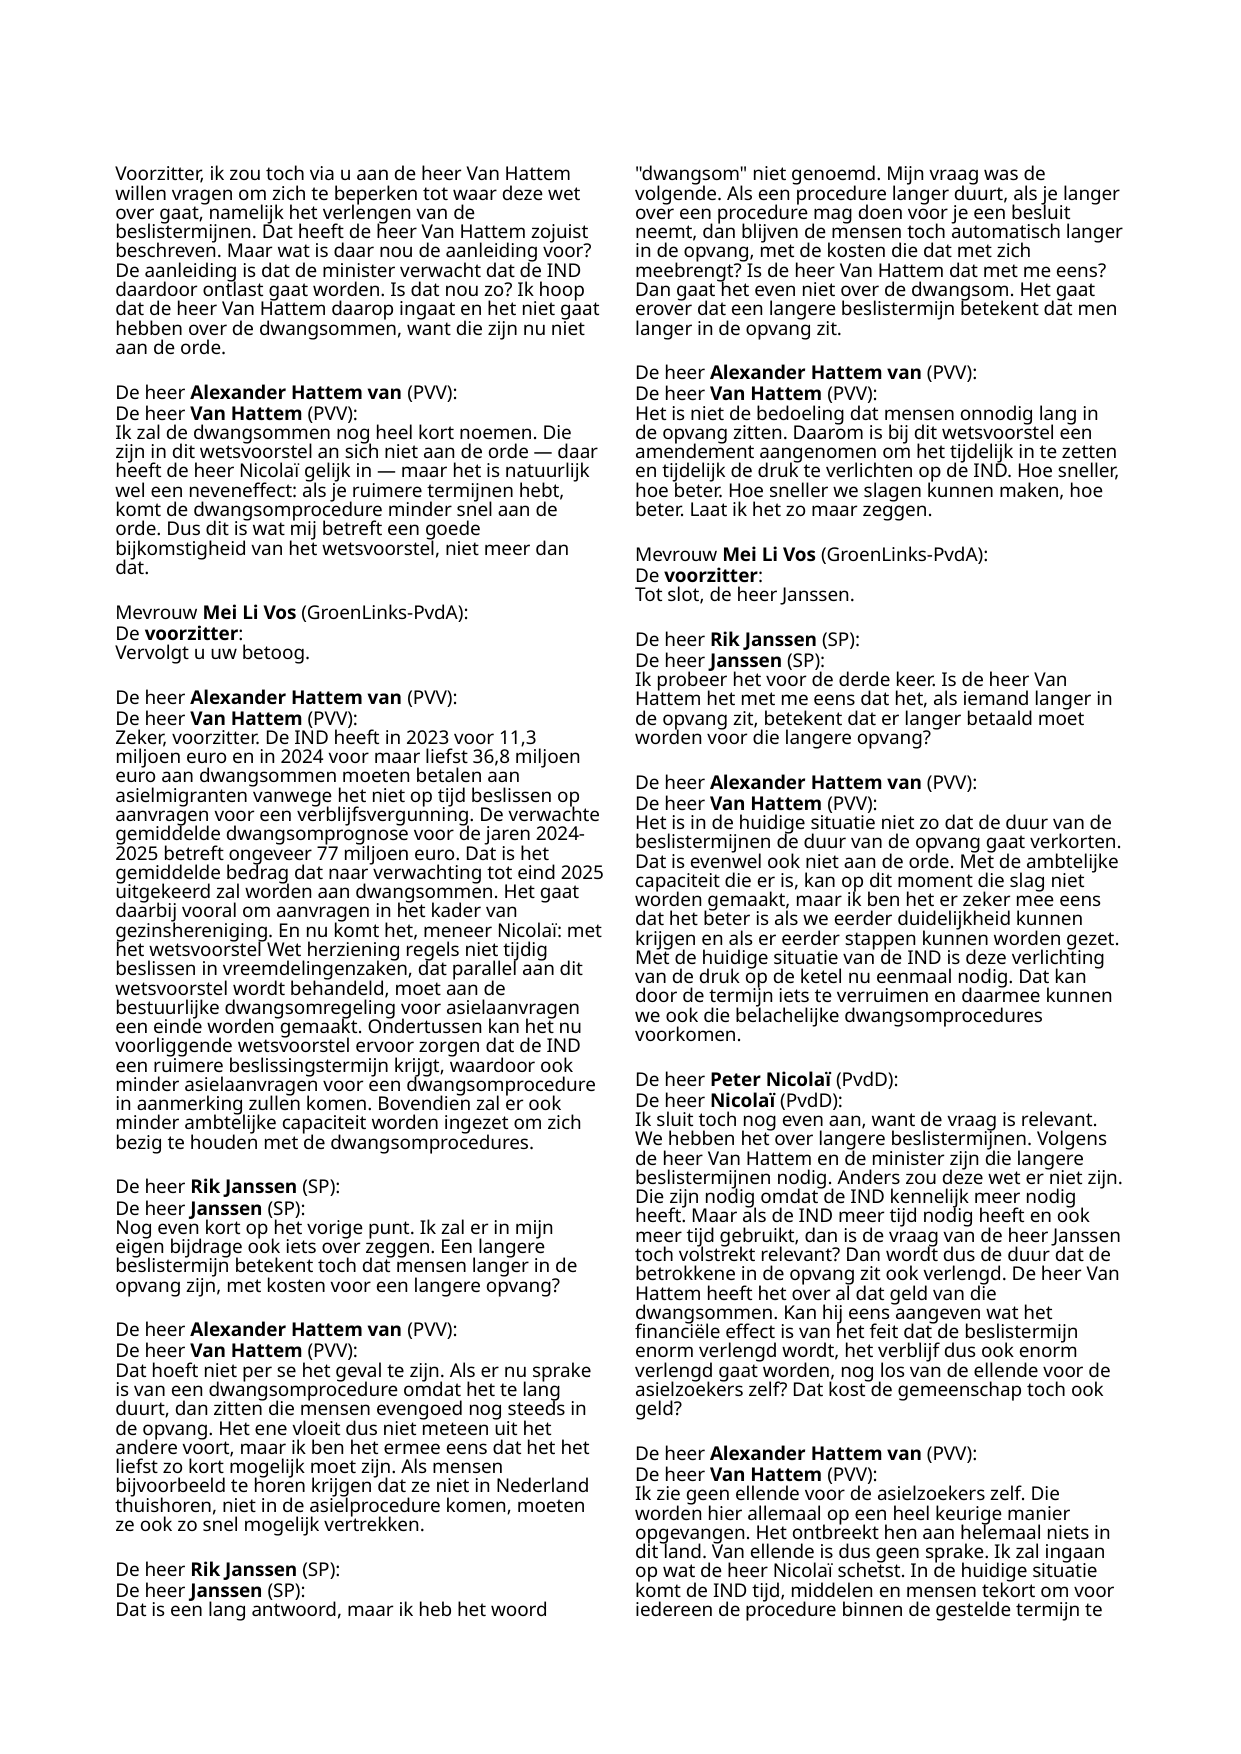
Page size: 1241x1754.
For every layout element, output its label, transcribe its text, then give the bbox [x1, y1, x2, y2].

text De heer Van Hattem (PVV): [115, 1342, 605, 1362]
text De heer Alexander Hattem van (PVV): [115, 1317, 605, 1342]
text De heer Van Hattem (PVV): [115, 404, 605, 424]
text De heer Van Hattem (PVV): [635, 795, 1125, 814]
text Ik zie geen ellende voor de asielzoekers zelf. Die worden hier allemaal op een heel keurige manier opgevangen. Het ontbreekt hen aan helemaal niets in dit land. Van ellende is dus geen sprake. Ik zal ingaan op wat de heer Nicolaï schetst. In de huidige situatie komt de IND tijd, middelen en mensen tekort om voor iedereen de procedure binnen de gestelde termijn te [635, 1485, 1125, 1620]
text De heer Janssen (SP): [635, 652, 1125, 671]
text De heer Alexander Hattem van (PVV): [635, 1440, 1125, 1466]
text Ik probeer het voor de derde keer. Is de heer Van Hattem het met me eens dat het, als iemand langer in de opvang zit, betekent dat er langer betaald moet worden voor die langere opvang? [635, 671, 1125, 748]
text Het is in de huidige situatie niet zo dat de duur van de beslistermijnen de duur van de opvang gaat verkorten. Dat is evenwel ook niet aan de orde. Met de ambtelijke capaciteit die er is, kan op dit moment die slag niet worden gemaakt, maar ik ben het er zeker mee eens dat het beter is als we eerder duidelijkheid kunnen krijgen en als er eerder stappen kunnen worden gezet. Met de huidige situatie van de IND is deze verlichting van de druk op de ketel nu eenmaal nodig. Dat kan door de termijn iets te verruimen en daarmee kunnen we ook die belachelijke dwangsomprocedures voorkomen. [635, 814, 1125, 1045]
text De heer Rik Janssen (SP): [115, 1174, 605, 1199]
text De heer Alexander Hattem van (PVV): [635, 769, 1125, 795]
text De heer Rik Janssen (SP): [635, 626, 1125, 652]
text De voorzitter: [635, 567, 1125, 586]
text De heer Janssen (SP): [115, 1199, 605, 1219]
text De voorzitter: [115, 624, 605, 644]
text De heer Van Hattem (PVV): [635, 1466, 1125, 1485]
text Mevrouw Mei Li Vos (GroenLinks-PvdA): [635, 541, 1125, 567]
text De heer Rik Janssen (SP): [115, 1556, 605, 1582]
text Voorzitter, ik zou toch via u aan de heer Van Hattem willen vragen om zich te beperken tot waar deze wet over gaat, namelijk het verlengen van de beslistermijnen. Dat heeft de heer Van Hattem zojuist beschreven. Maar wat is daar nou de aanleiding voor? De aanleiding is dat de minister verwacht dat de IND daardoor ontlast gaat worden. Is dat nou zo? Ik hoop dat de heer Van Hattem daarop ingaat en het niet gaat hebben over de dwangsommen, want die zijn nu niet aan de orde. [115, 165, 605, 358]
text Zeker, voorzitter. De IND heeft in 2023 voor 11,3 miljoen euro en in 2024 voor maar liefst 36,8 miljoen euro aan dwangsommen moeten betalen aan asielmigranten vanwege het niet op tijd beslissen op aanvragen voor een verblijfsvergunning. De verwachte gemiddelde dwangsomprognose voor de jaren 2024-2025 betreft ongeveer 77 miljoen euro. Dat is het gemiddelde bedrag dat naar verwachting tot eind 2025 uitgekeerd zal worden aan dwangsommen. Het gaat daarbij vooral om aanvragen in het kader van gezinshereniging. En nu komt het, meneer Nicolaï: met het wetsvoorstel Wet herziening regels niet tijdig beslissen in vreemdelingenzaken, dat parallel aan dit wetsvoorstel wordt behandeld, moet aan de bestuurlijke dwangsomregeling voor asielaanvragen een einde worden gemaakt. Ondertussen kan het nu voorliggende wetsvoorstel ervoor zorgen dat de IND een ruimere beslissingstermijn krijgt, waardoor ook minder asielaanvragen voor een dwangsomprocedure in aanmerking zullen komen. Bovendien zal er ook minder ambtelijke capaciteit worden ingezet om zich bezig te houden met de dwangsomprocedures. [115, 729, 605, 1153]
text De heer Van Hattem (PVV): [635, 385, 1125, 404]
text De heer Alexander Hattem van (PVV): [115, 379, 605, 404]
text "dwangsom" niet genoemd. Mijn vraag was de volgende. Als een procedure langer duurt, als je langer over een procedure mag doen voor je een besluit neemt, dan blijven de mensen toch automatisch langer in de opvang, met de kosten die dat met zich meebrengt? Is de heer Van Hattem dat met me eens? Dan gaat het even niet over de dwangsom. Het gaat erover dat een langere beslistermijn betekent dat men langer in de opvang zit. [635, 165, 1125, 339]
text De heer Van Hattem (PVV): [115, 710, 605, 729]
text Tot slot, de heer Janssen. [635, 586, 1125, 605]
text Het is niet de bedoeling dat mensen onnodig lang in de opvang zitten. Daarom is bij dit wetsvoorstel een amendement aangenomen om het tijdelijk in te zetten en tijdelijk de druk te verlichten op de IND. Hoe sneller, hoe beter. Hoe sneller we slagen kunnen maken, hoe beter. Laat ik het zo maar zeggen. [635, 404, 1125, 520]
text De heer Peter Nicolaï (PvdD): [635, 1066, 1125, 1092]
text Ik zal de dwangsommen nog heel kort noemen. Die zijn in dit wetsvoorstel an sich niet aan de orde — daar heeft de heer Nicolaï gelijk in — maar het is natuurlijk wel een neveneffect: als je ruimere termijnen hebt, komt de dwangsomprocedure minder snel aan de orde. Dus dit is wat mij betreft een goede bijkomstigheid van het wetsvoorstel, niet meer dan dat. [115, 424, 605, 578]
text Dat hoeft niet per se het geval te zijn. Als er nu sprake is van een dwangsomprocedure omdat het te lang duurt, dan zitten die mensen evengoed nog steeds in de opvang. Het ene vloeit dus niet meteen uit het andere voort, maar ik ben het ermee eens dat het het liefst zo kort mogelijk moet zijn. Als mensen bijvoorbeeld te horen krijgen dat ze niet in Nederland thuishoren, niet in de asielprocedure komen, moeten ze ook zo snel mogelijk vertrekken. [115, 1362, 605, 1535]
text De heer Alexander Hattem van (PVV): [115, 684, 605, 710]
text De heer Alexander Hattem van (PVV): [635, 359, 1125, 385]
text De heer Nicolaï (PvdD): [635, 1092, 1125, 1111]
text Dat is een lang antwoord, maar ik heb het woord [115, 1601, 605, 1620]
text Vervolgt u uw betoog. [115, 644, 605, 663]
text De heer Janssen (SP): [115, 1582, 605, 1601]
text Mevrouw Mei Li Vos (GroenLinks-PvdA): [115, 599, 605, 624]
text Ik sluit toch nog even aan, want de vraag is relevant. We hebben het over langere beslistermijnen. Volgens de heer Van Hattem en de minister zijn die langere beslistermijnen nodig. Anders zou deze wet er niet zijn. Die zijn nodig omdat de IND kennelijk meer nodig heeft. Maar als de IND meer tijd nodig heeft en ook meer tijd gebruikt, dan is de vraag van de heer Janssen toch volstrekt relevant? Dan wordt dus de duur dat de betrokkene in de opvang zit ook verlengd. De heer Van Hattem heeft het over al dat geld van die dwangsommen. Kan hij eens aangeven wat het financiële effect is van het feit dat de beslistermijn enorm verlengd wordt, het verblijf dus ook enorm verlengd gaat worden, nog los van de ellende voor de asielzoekers zelf? Dat kost de gemeenschap toch ook geld? [635, 1111, 1125, 1419]
text Nog even kort op het vorige punt. Ik zal er in mijn eigen bijdrage ook iets over zeggen. Een langere beslistermijn betekent toch dat mensen langer in de opvang zijn, met kosten voor een langere opvang? [115, 1219, 605, 1296]
